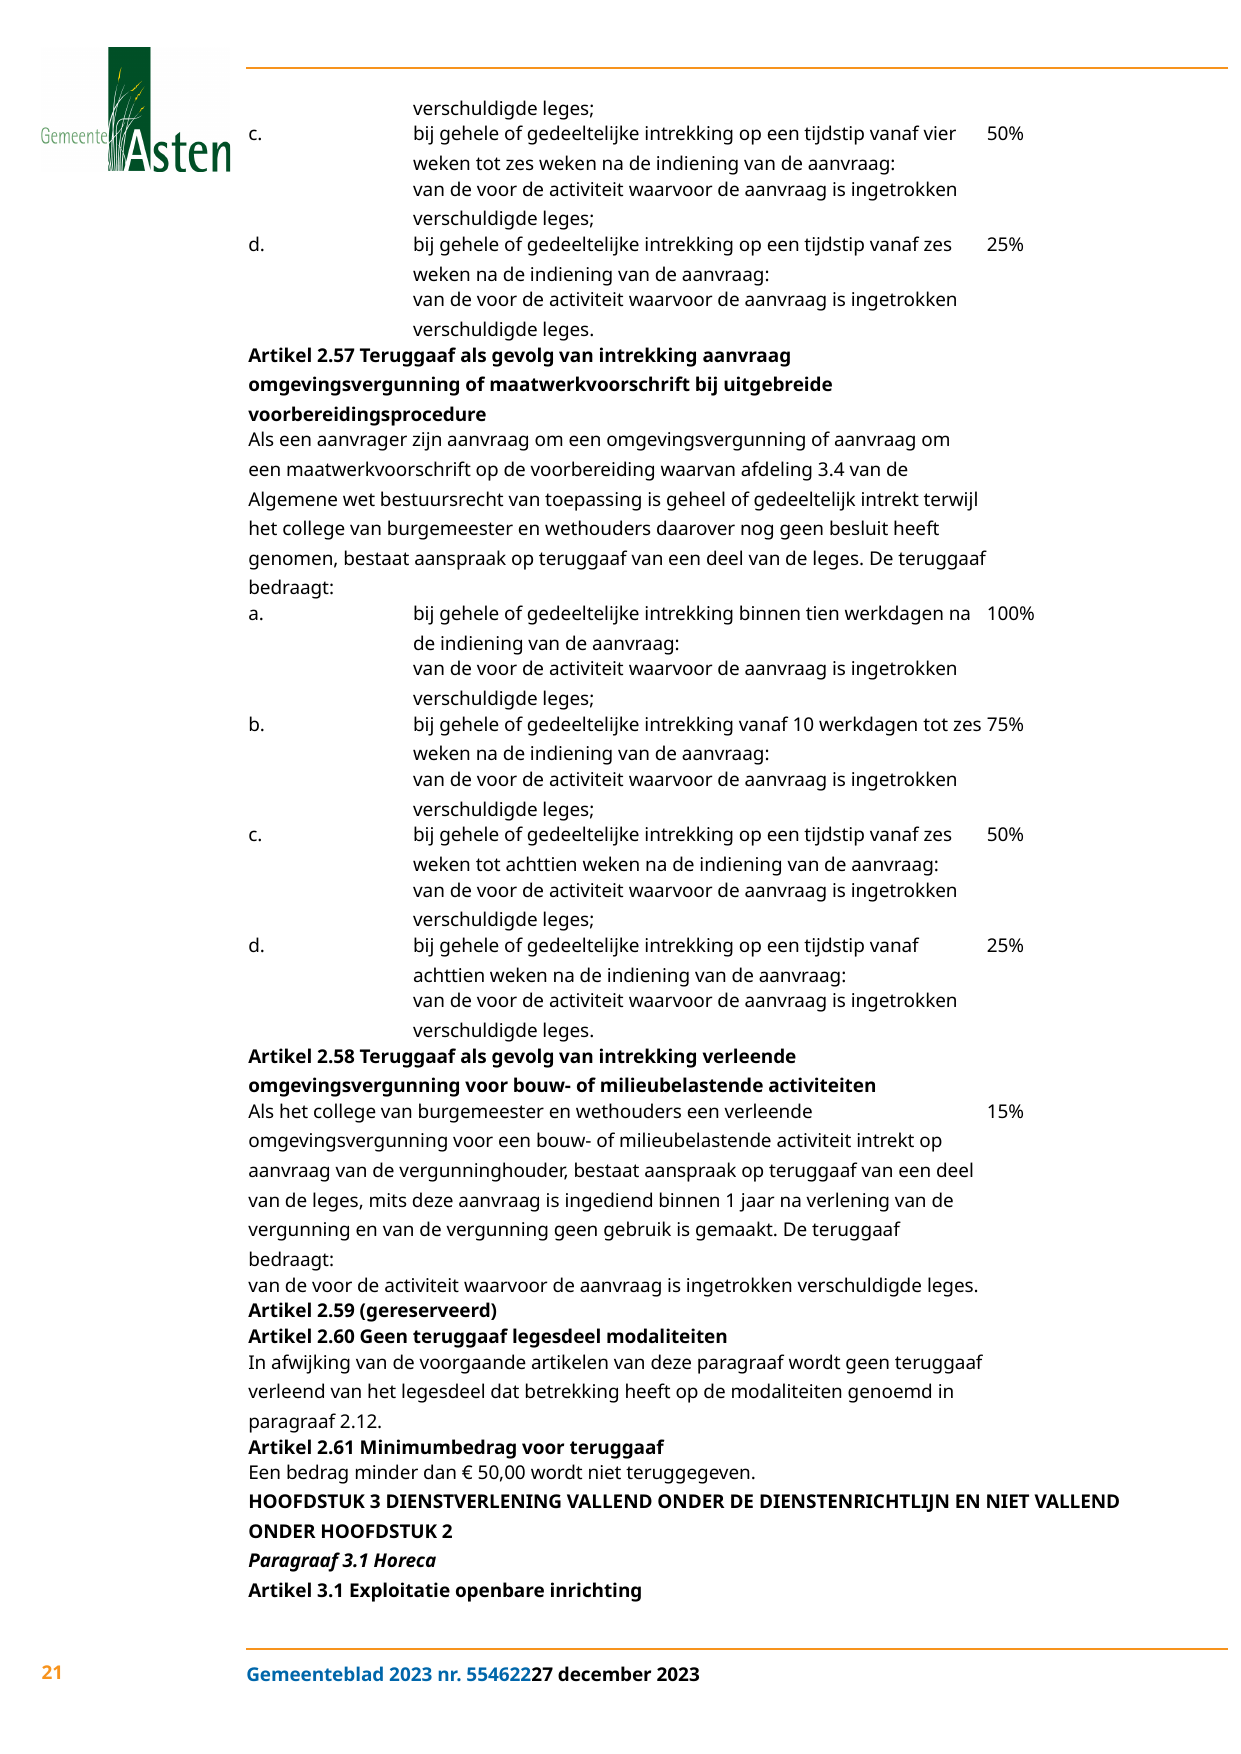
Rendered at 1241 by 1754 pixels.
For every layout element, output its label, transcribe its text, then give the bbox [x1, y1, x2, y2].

table_cell Artikel 2.59 (gereserveerd) [248, 1298, 987, 1323]
table_cell 50% [987, 822, 1152, 877]
table_cell Artikel 2.60 Geen teruggaaf legesdeel modaliteiten [248, 1323, 987, 1349]
table_cell bij gehele of gedeeltelijke intrekking op een tijdstip vanaf zes weken tot achttien weken na de indiening van de aanvraag: [413, 822, 987, 877]
text Paragraaf 3.1 Horeca [248, 1548, 1152, 1573]
table_cell van de voor de activiteit waarvoor de aanvraag is ingetrokken verschuldigde leges. [413, 286, 987, 342]
table_cell 75% [987, 711, 1152, 766]
table_header Artikel 3.1 Exploitatie openbare inrichting [248, 1578, 987, 1603]
table_cell bij gehele of gedeeltelijke intrekking binnen tien werkdagen na de indiening van de aanvraag: [413, 600, 987, 656]
table_cell [987, 95, 1152, 121]
table_cell [987, 1323, 1152, 1349]
table_cell Artikel 2.57 Teruggaaf als gevolg van intrekking aanvraag omgevingsvergunning of maatwerkvoorschrift bij uitgebreide voorbereidingsprocedure [248, 342, 987, 427]
table_cell [987, 1349, 1152, 1434]
table_cell van de voor de activiteit waarvoor de aanvraag is ingetrokken verschuldigde leges; [413, 176, 987, 231]
table_cell [987, 1460, 1152, 1485]
table_cell c. [248, 121, 413, 176]
table_cell van de voor de activiteit waarvoor de aanvraag is ingetrokken verschuldigde leges; [413, 877, 987, 932]
table_cell Als het college van burgemeester en wethouders een verleende omgevingsvergunning voor een bouw- of milieubelastende activiteit intrekt op aanvraag van de vergunninghouder, bestaat aanspraak op teruggaaf van een deel van de leges, mits deze aanvraag is ingediend binnen 1 jaar na verlening van de vergunning en van de vergunning geen gebruik is gemaakt. De teruggaaf bedraagt: [248, 1098, 987, 1272]
table_cell [987, 427, 1152, 600]
table_cell [248, 95, 413, 121]
table_cell [987, 656, 1152, 711]
table_cell [987, 1434, 1152, 1459]
picture [41, 47, 231, 172]
table_cell [987, 1043, 1152, 1098]
table_cell [248, 988, 413, 1043]
table_cell c. [248, 822, 413, 877]
table_cell 25% [987, 932, 1152, 987]
table_cell d. [248, 932, 413, 987]
table_cell [987, 286, 1152, 342]
table_cell [248, 286, 413, 342]
table_cell Artikel 2.58 Teruggaaf als gevolg van intrekking verleende omgevingsvergunning voor bouw- of milieubelastende activiteiten [248, 1043, 987, 1098]
table_cell 15% [987, 1098, 1152, 1272]
table_cell van de voor de activiteit waarvoor de aanvraag is ingetrokken verschuldigde leges; [413, 656, 987, 711]
table_header [987, 1578, 1152, 1603]
table_cell [987, 1298, 1152, 1323]
table_cell van de voor de activiteit waarvoor de aanvraag is ingetrokken verschuldigde leges. [248, 1272, 987, 1297]
table_cell 100% [987, 600, 1152, 656]
table_cell a. [248, 600, 413, 656]
table_cell verschuldigde leges; [413, 95, 987, 121]
table_cell [987, 1272, 1152, 1297]
table_cell bij gehele of gedeeltelijke intrekking op een tijdstip vanaf vier weken tot zes weken na de indiening van de aanvraag: [413, 121, 987, 176]
table_cell van de voor de activiteit waarvoor de aanvraag is ingetrokken verschuldigde leges. [413, 988, 987, 1043]
table_cell [987, 766, 1152, 822]
table_cell bij gehele of gedeeltelijke intrekking op een tijdstip vanaf achttien weken na de indiening van de aanvraag: [413, 932, 987, 987]
table_cell Artikel 2.61 Minimumbedrag voor teruggaaf [248, 1434, 987, 1459]
table_cell Als een aanvrager zijn aanvraag om een omgevingsvergunning of aanvraag om een maatwerkvoorschrift op de voorbereiding waarvan afdeling 3.4 van de Algemene wet bestuursrecht van toepassing is geheel of gedeeltelijk intrekt terwijl het college van burgemeester en wethouders daarover nog geen besluit heeft genomen, bestaat aanspraak op teruggaaf van een deel van de leges. De teruggaaf bedraagt: [248, 427, 987, 600]
table_cell bij gehele of gedeeltelijke intrekking vanaf 10 werkdagen tot zes weken na de indiening van de aanvraag: [413, 711, 987, 766]
table_cell [248, 877, 413, 932]
table_cell [987, 342, 1152, 427]
table_cell [987, 988, 1152, 1043]
table_cell 50% [987, 121, 1152, 176]
table_cell [248, 766, 413, 822]
table_cell [248, 656, 413, 711]
text HOOFDSTUK 3 DIENSTVERLENING VALLEND ONDER DE DIENSTENRICHTLIJN EN NIET VALLEND ONDER HOOFDSTUK 2 [248, 1488, 1152, 1544]
table_cell van de voor de activiteit waarvoor de aanvraag is ingetrokken verschuldigde leges; [413, 766, 987, 822]
table_cell [987, 877, 1152, 932]
table_cell b. [248, 711, 413, 766]
table_cell [987, 176, 1152, 231]
table_cell 25% [987, 231, 1152, 286]
table_cell [248, 176, 413, 231]
table_cell bij gehele of gedeeltelijke intrekking op een tijdstip vanaf zes weken na de indiening van de aanvraag: [413, 231, 987, 286]
table_cell Een bedrag minder dan € 50,00 wordt niet teruggegeven. [248, 1460, 987, 1485]
table_cell In afwijking van de voorgaande artikelen van deze paragraaf wordt geen teruggaaf verleend van het legesdeel dat betrekking heeft op de modaliteiten genoemd in paragraaf 2.12. [248, 1349, 987, 1434]
table_cell d. [248, 231, 413, 286]
